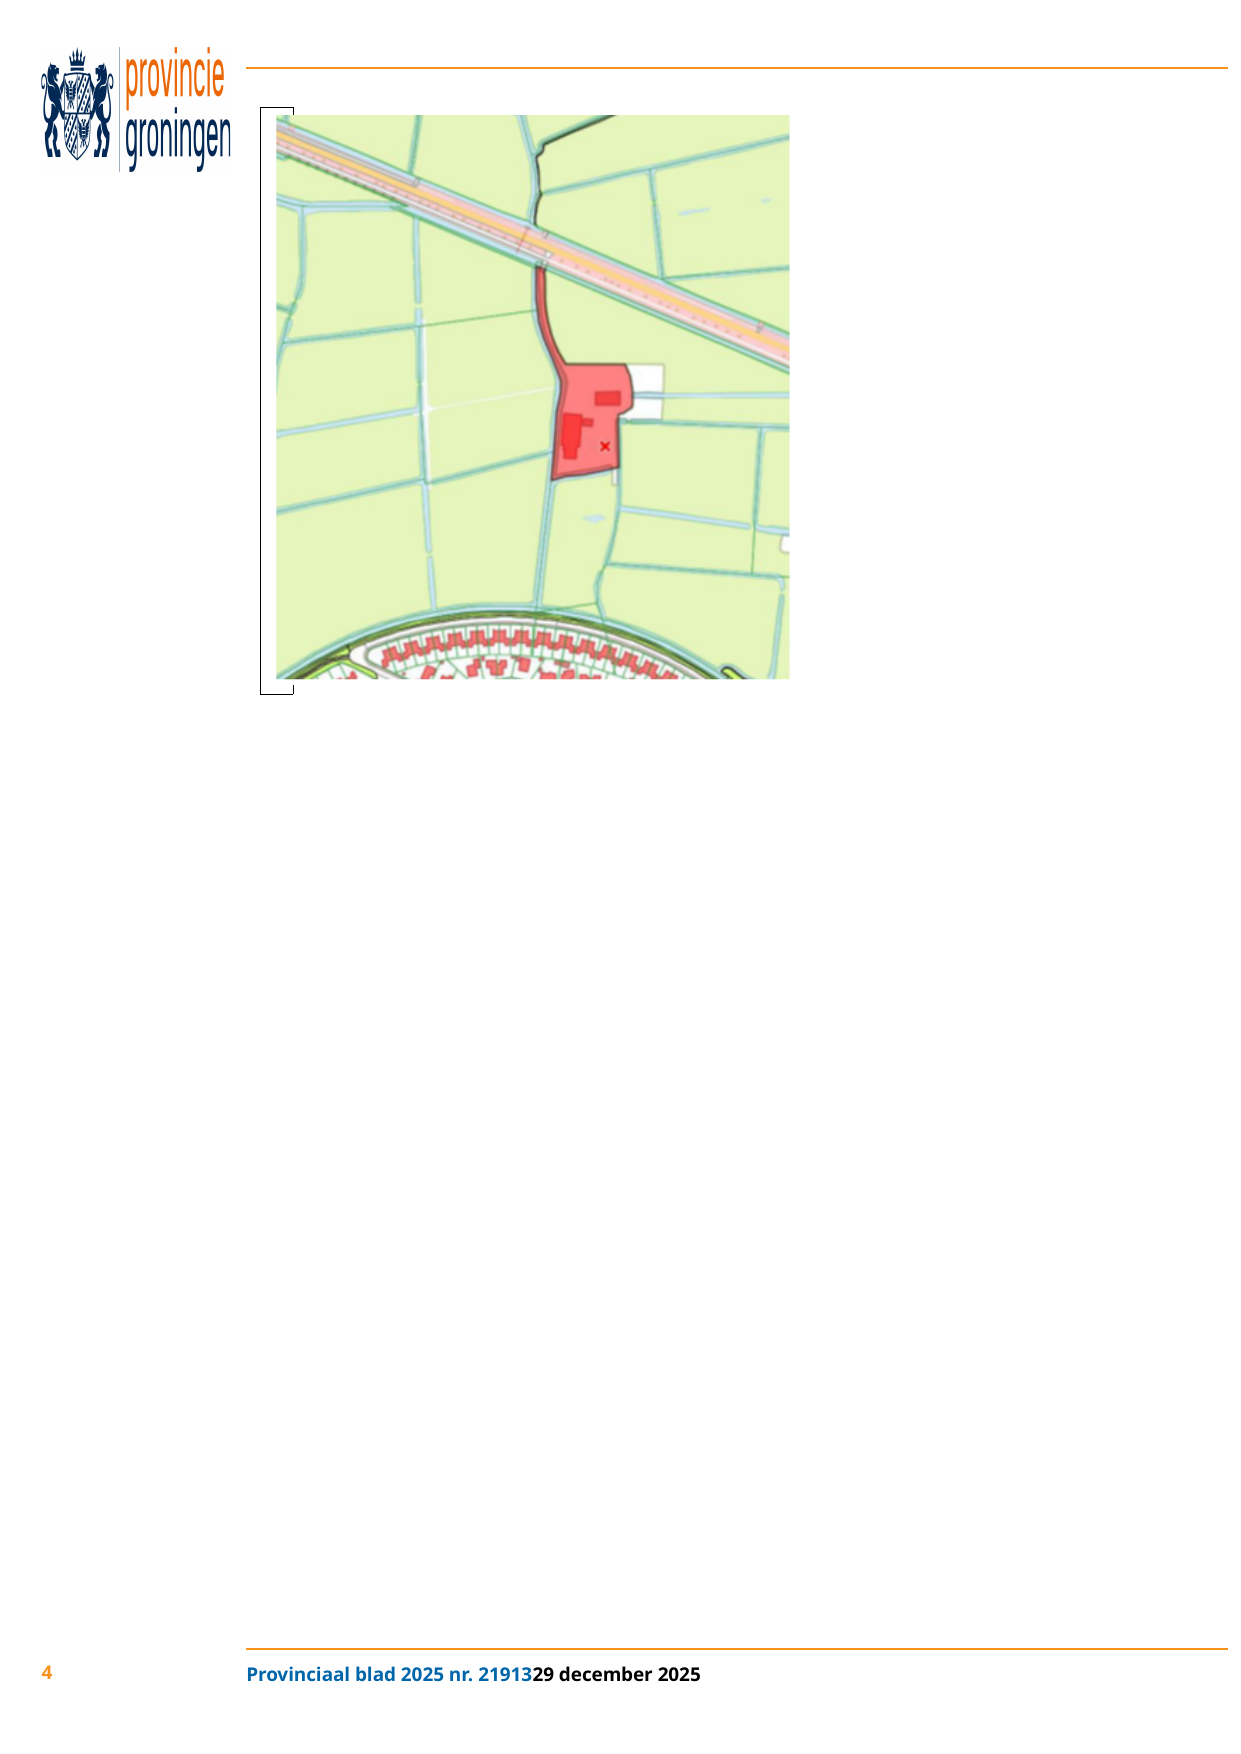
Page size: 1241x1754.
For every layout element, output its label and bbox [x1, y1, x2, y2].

picture [268, 115, 801, 685]
picture [41, 47, 231, 172]
